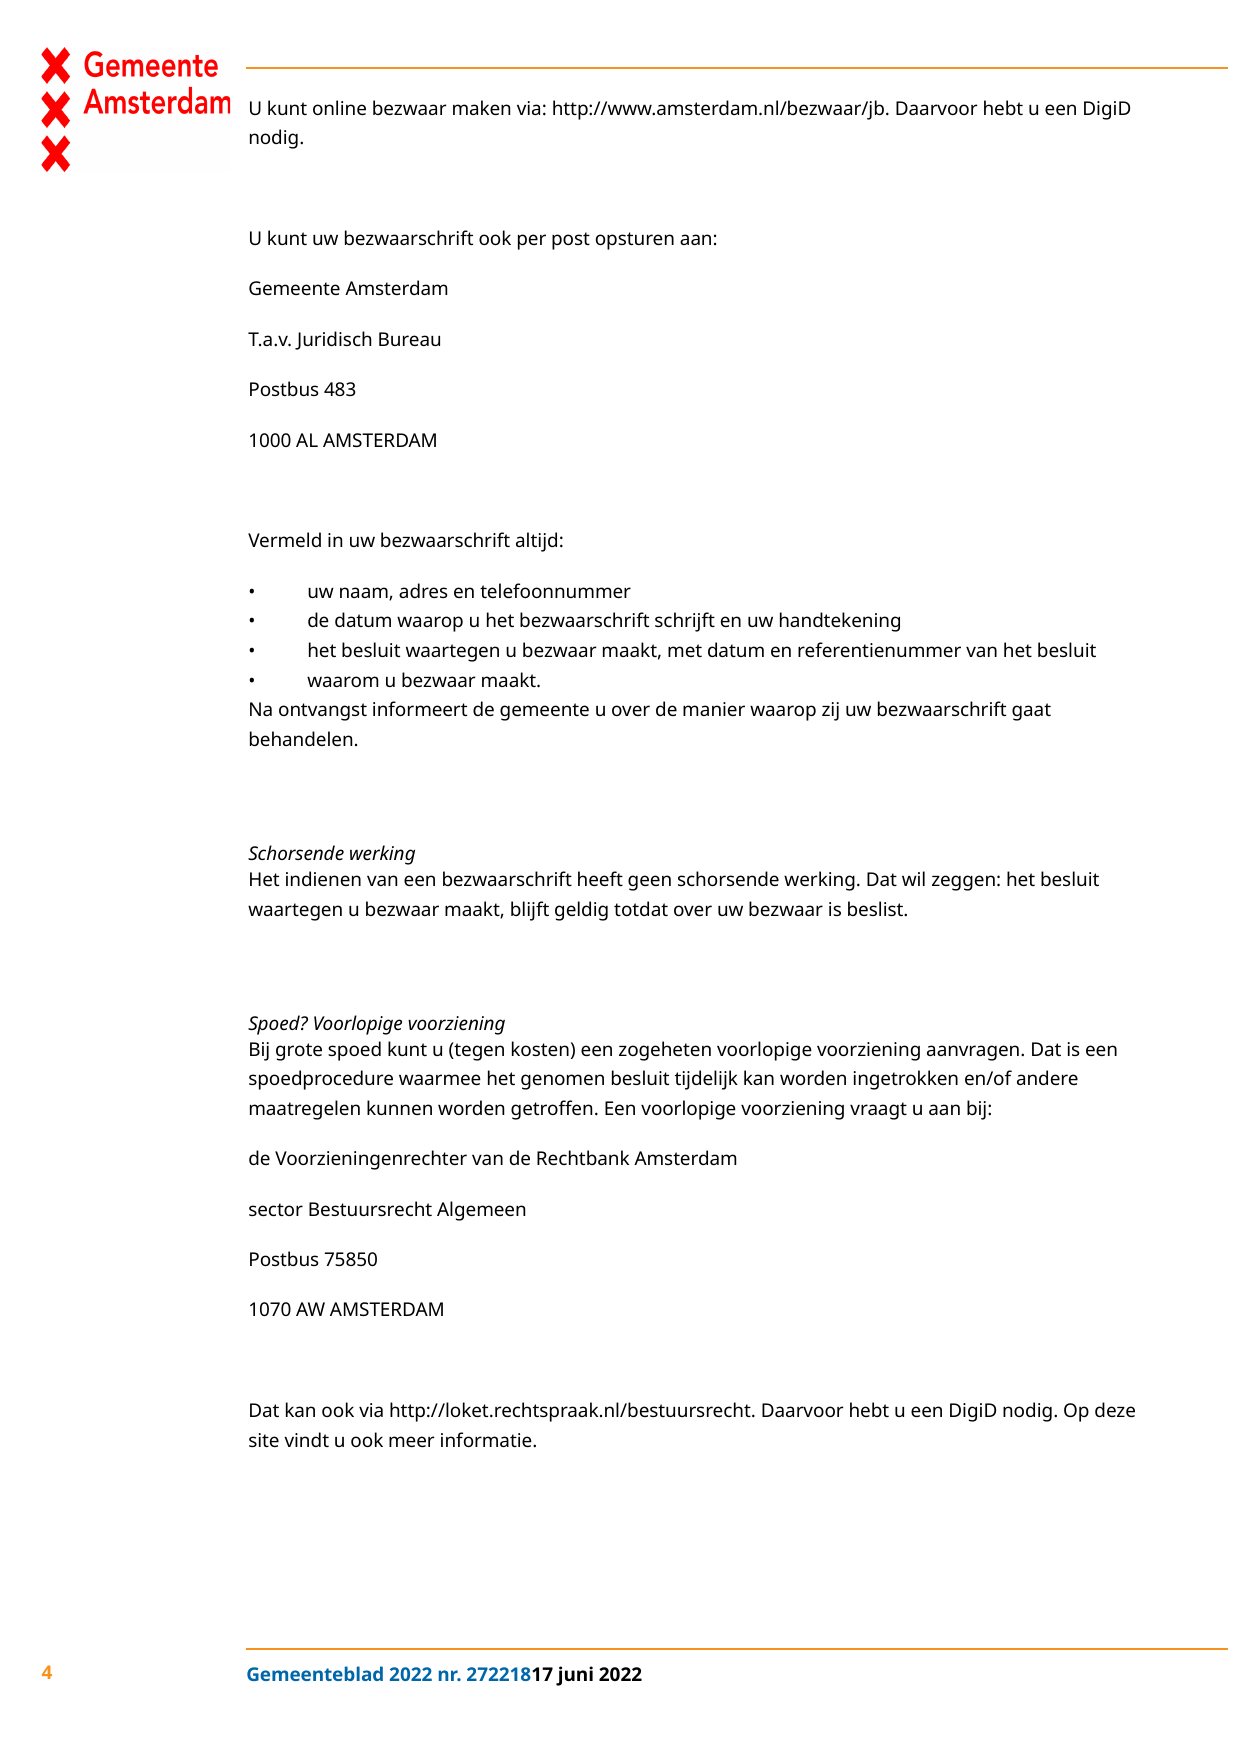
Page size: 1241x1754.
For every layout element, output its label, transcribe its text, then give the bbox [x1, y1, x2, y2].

text T.a.v. Juridisch Bureau [248, 326, 1152, 352]
text sector Bestuursrecht Algemeen [248, 1196, 1152, 1222]
text U kunt uw bezwaarschrift ook per post opsturen aan: [248, 225, 1152, 251]
list waarom u bezwaar maakt. [248, 667, 1152, 693]
text U kunt online bezwaar maken via: http://www.amsterdam.nl/bezwaar/jb. Daarvoor hebt u een DigiD nodig. [248, 95, 1152, 150]
list uw naam, adres en telefoonnummer [248, 578, 1152, 604]
text Postbus 75850 [248, 1246, 1152, 1272]
text Gemeente Amsterdam [248, 276, 1152, 301]
text 1000 AL AMSTERDAM [248, 427, 1152, 453]
text Spoed? Voorlopige voorziening [248, 1010, 1152, 1036]
text Het indienen van een bezwaarschrift heeft geen schorsende werking. Dat wil zeggen: het besluit waartegen u bezwaar maakt, blijft geldig totdat over uw bezwaar is beslist. [248, 866, 1152, 921]
text Na ontvangst informeert de gemeente u over de manier waarop zij uw bezwaarschrift gaat behandelen. [248, 696, 1152, 752]
text Postbus 483 [248, 376, 1152, 402]
list het besluit waartegen u bezwaar maakt, met datum en referentienummer van het besluit [248, 637, 1152, 663]
picture [41, 47, 231, 172]
text Vermeld in uw bezwaarschrift altijd: [248, 528, 1152, 553]
list de datum waarop u het bezwaarschrift schrijft en uw handtekening [248, 608, 1152, 633]
text Schorsende werking [248, 840, 1152, 866]
text Bij grote spoed kunt u (tegen kosten) een zogeheten voorlopige voorziening aanvragen. Dat is een spoedprocedure waarmee het genomen besluit tijdelijk kan worden ingetrokken en/of andere maatregelen kunnen worden getroffen. Een voorlopige voorziening vraagt u aan bij: [248, 1036, 1152, 1121]
text 1070 AW AMSTERDAM [248, 1297, 1152, 1322]
text Dat kan ook via http://loket.rechtspraak.nl/bestuursrecht. Daarvoor hebt u een DigiD nodig. Op deze site vindt u ook meer informatie. [248, 1397, 1152, 1453]
text de Voorzieningenrechter van de Rechtbank Amsterdam [248, 1145, 1152, 1171]
